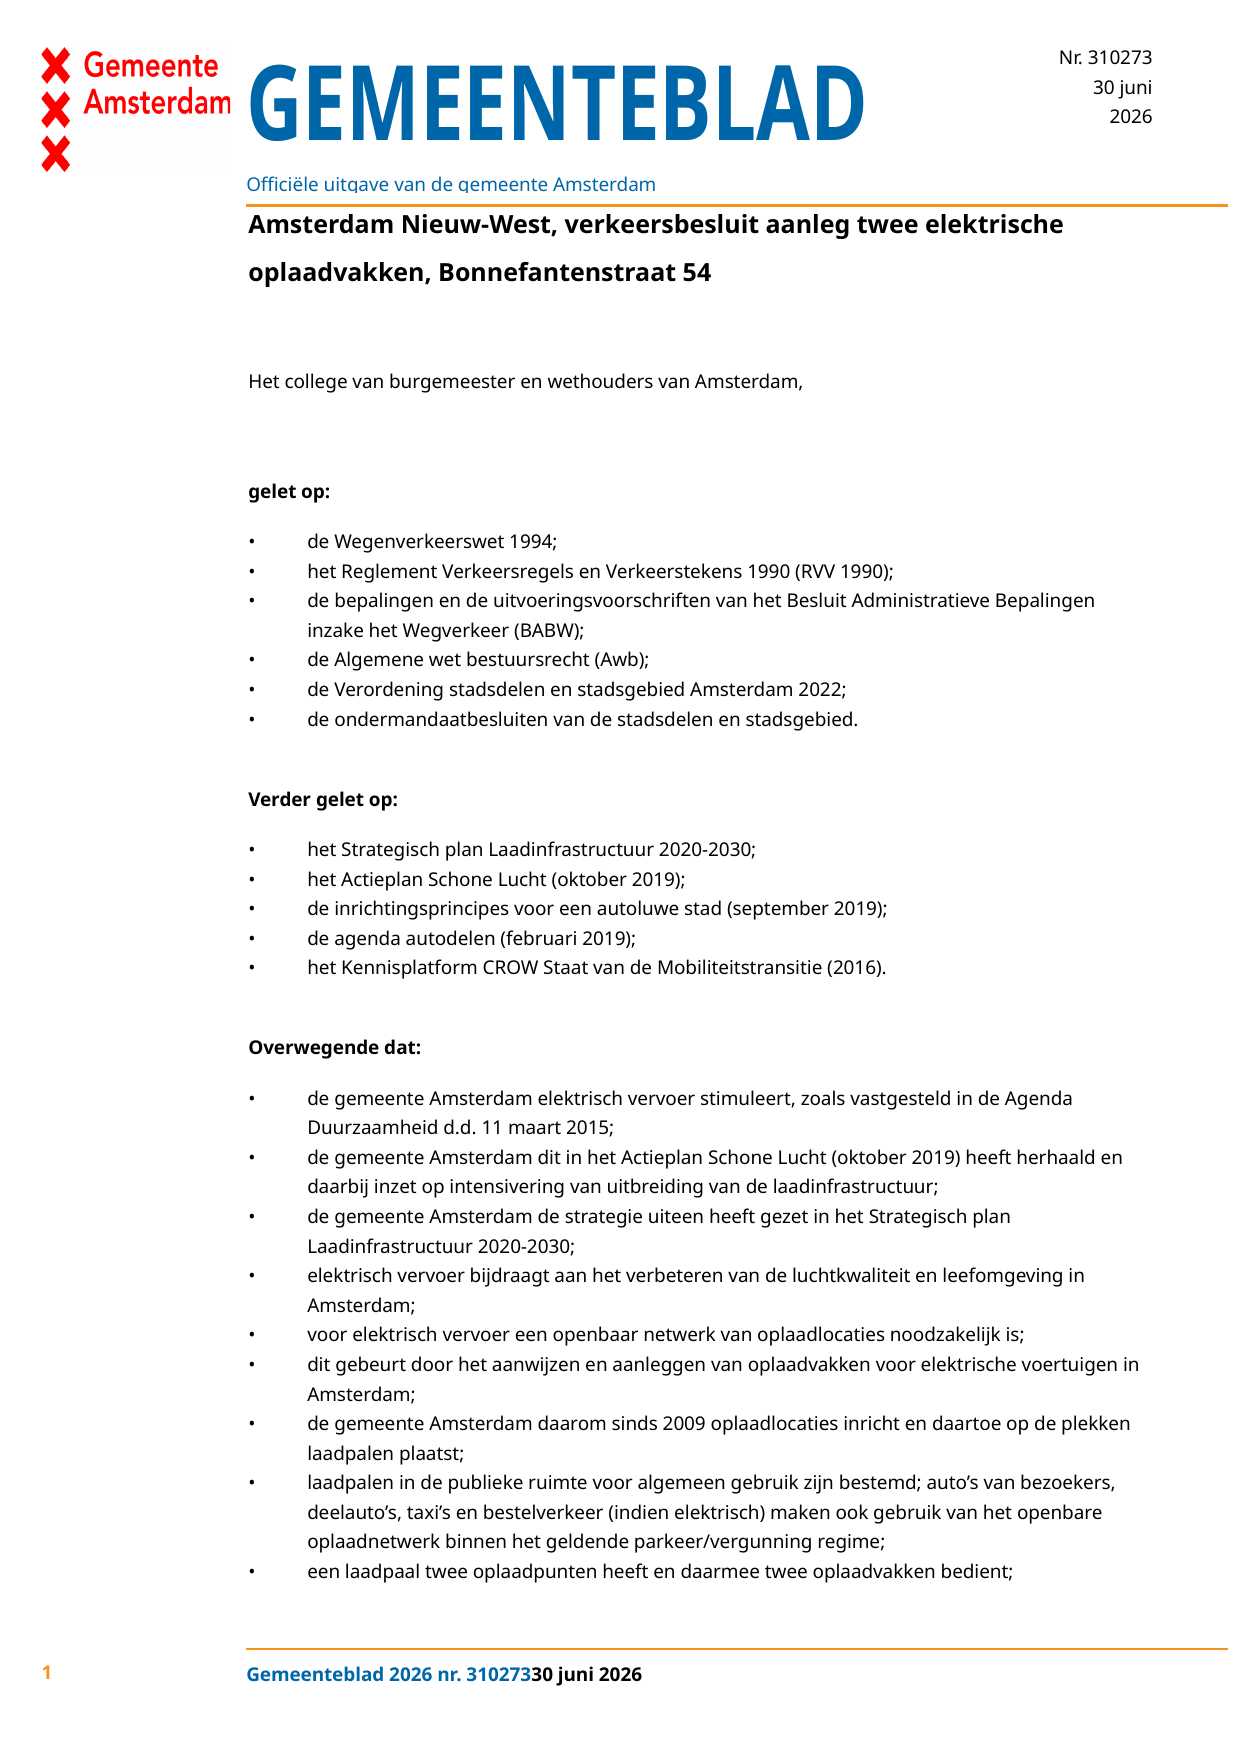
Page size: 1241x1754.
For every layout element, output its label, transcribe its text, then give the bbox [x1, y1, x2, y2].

list laadpalen in de publieke ruimte voor algemeen gebruik zijn bestemd; auto’s van bezoekers, deelauto’s, taxi’s en bestelverkeer (indien elektrisch) maken ook gebruik van het openbare oplaadnetwerk binnen het geldende parkeer/vergunning regime; [248, 1469, 1152, 1554]
list de Algemene wet bestuursrecht (Awb); [248, 647, 1152, 672]
list de gemeente Amsterdam de strategie uiteen heeft gezet in het Strategisch plan Laadinfrastructuur 2020-2030; [248, 1203, 1152, 1258]
picture [41, 47, 231, 172]
text gelet op: [248, 478, 1152, 503]
list de Verordening stadsdelen en stadsgebied Amsterdam 2022; [248, 676, 1152, 702]
list de bepalingen en de uitvoeringsvoorschriften van het Besluit Administratieve Bepalingen inzake het Wegverkeer (BABW); [248, 587, 1152, 643]
list voor elektrisch vervoer een openbaar netwerk van oplaadlocaties noodzakelijk is; [248, 1322, 1152, 1347]
list een laadpaal twee oplaadpunten heeft en daarmee twee oplaadvakken bedient; [248, 1558, 1152, 1584]
list de gemeente Amsterdam dit in het Actieplan Schone Lucht (oktober 2019) heeft herhaald en daarbij inzet op intensivering van uitbreiding van de laadinfrastructuur; [248, 1144, 1152, 1199]
list de Wegenverkeerswet 1994; [248, 528, 1152, 554]
list de gemeente Amsterdam daarom sinds 2009 oplaadlocaties inricht en daartoe op de plekken laadpalen plaatst; [248, 1410, 1152, 1466]
list het Strategisch plan Laadinfrastructuur 2020-2030; [248, 836, 1152, 862]
list de ondermandaatbesluiten van de stadsdelen en stadsgebied. [248, 706, 1152, 731]
text Verder gelet op: [248, 786, 1152, 811]
text Het college van burgemeester en wethouders van Amsterdam, [248, 368, 1152, 394]
list elektrisch vervoer bijdraagt aan het verbeteren van de luchtkwaliteit en leefomgeving in Amsterdam; [248, 1262, 1152, 1318]
list de agenda autodelen (februari 2019); [248, 925, 1152, 951]
list de gemeente Amsterdam elektrisch vervoer stimuleert, zoals vastgesteld in de Agenda Duurzaamheid d.d. 11 maart 2015; [248, 1085, 1152, 1140]
list het Kennisplatform CROW Staat van de Mobiliteitstransitie (2016). [248, 954, 1152, 980]
list het Actieplan Schone Lucht (oktober 2019); [248, 866, 1152, 891]
list de inrichtingsprincipes voor een autoluwe stad (september 2019); [248, 895, 1152, 921]
text Overwegende dat: [248, 1034, 1152, 1060]
list het Reglement Verkeersregels en Verkeerstekens 1990 (RVV 1990); [248, 558, 1152, 583]
text Amsterdam Nieuw-West, verkeersbesluit aanleg twee elektrische oplaadvakken, Bonnefantenstraat 54 [248, 207, 1152, 288]
list dit gebeurt door het aanwijzen en aanleggen van oplaadvakken voor elektrische voertuigen in Amsterdam; [248, 1351, 1152, 1406]
